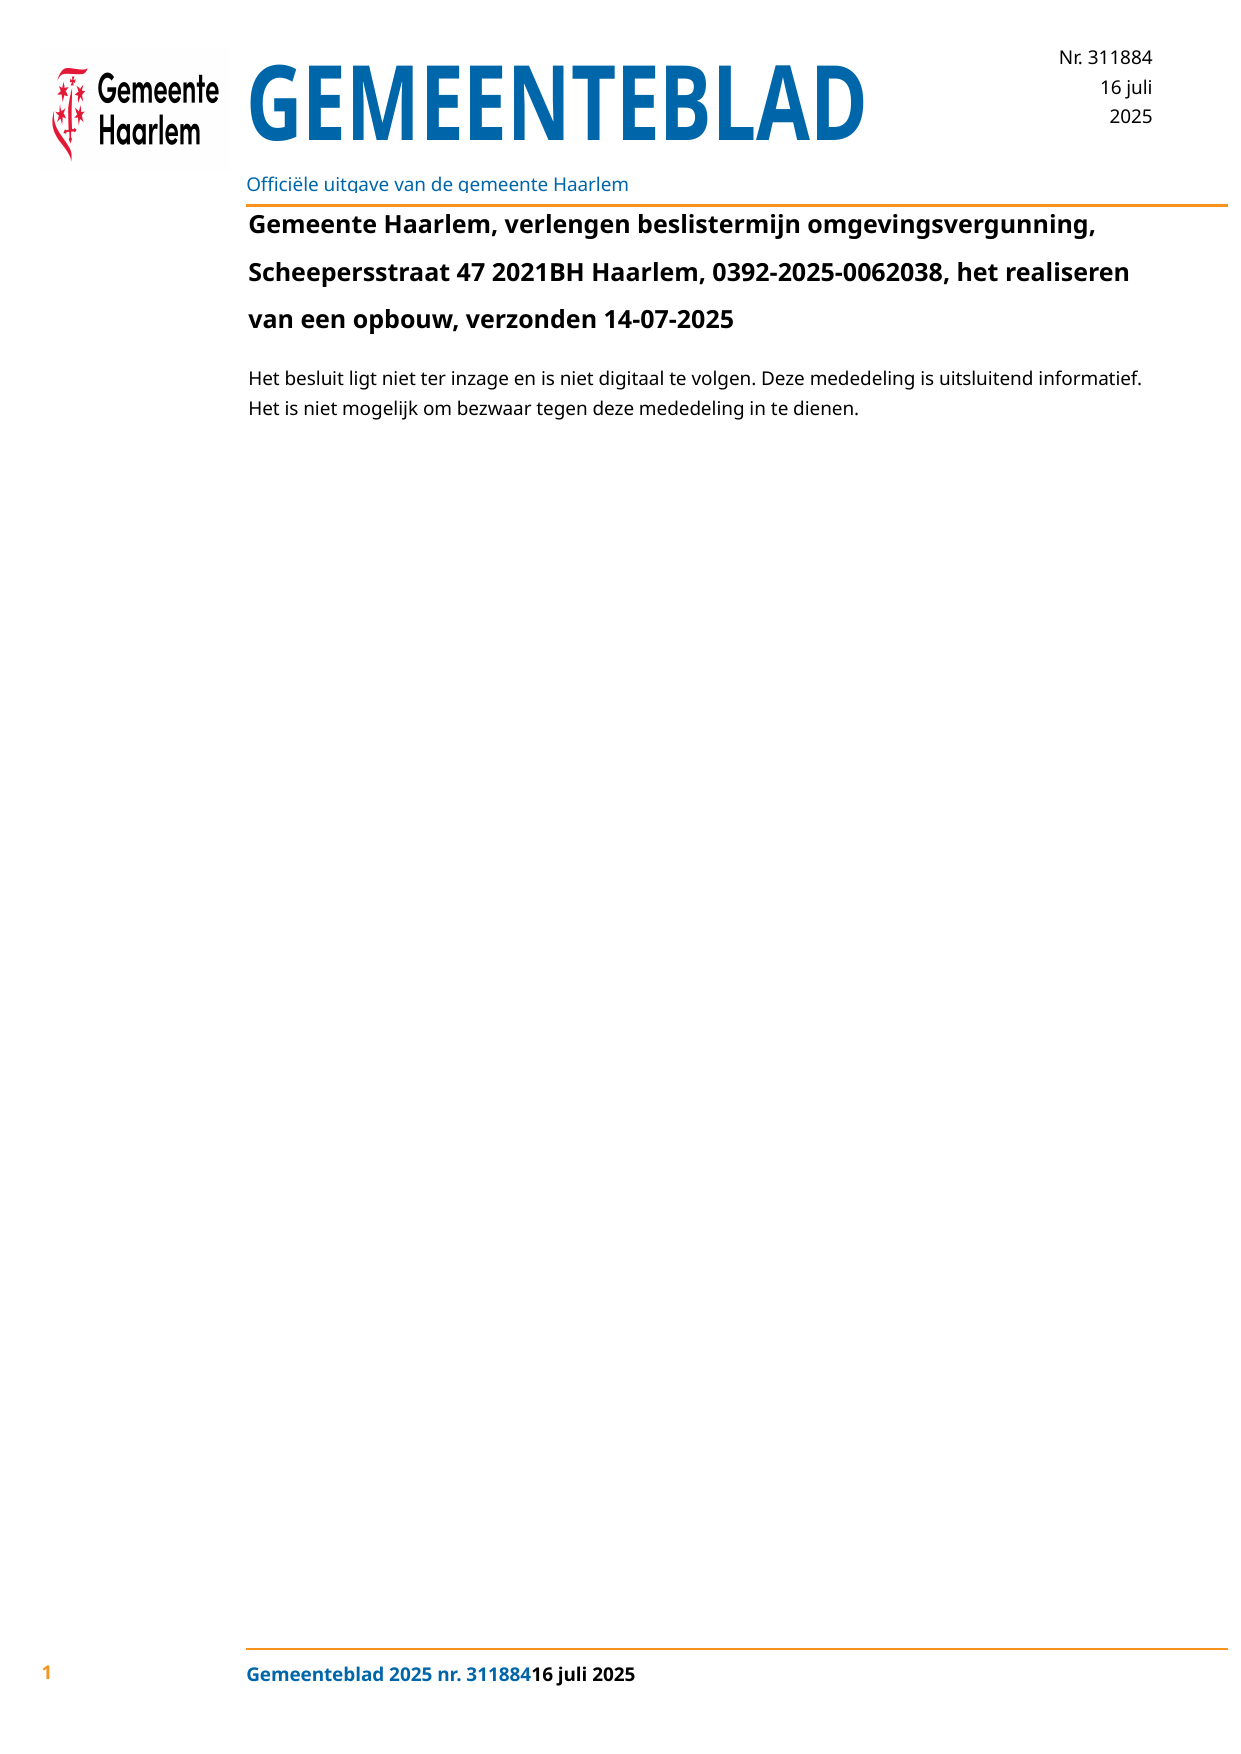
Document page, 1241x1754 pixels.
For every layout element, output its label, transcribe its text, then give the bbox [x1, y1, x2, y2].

text Het besluit ligt niet ter inzage en is niet digitaal te volgen. Deze mededeling is uitsluitend informatief. Het is niet mogelijk om bezwaar tegen deze mededeling in te dienen. [248, 366, 1152, 421]
text Gemeente Haarlem, verlengen beslistermijn omgevingsvergunning, Scheepersstraat 47 2021BH Haarlem, 0392-2025-0062038, het realiseren van een opbouw, verzonden 14-07-2025 [248, 207, 1152, 336]
picture [41, 47, 231, 172]
